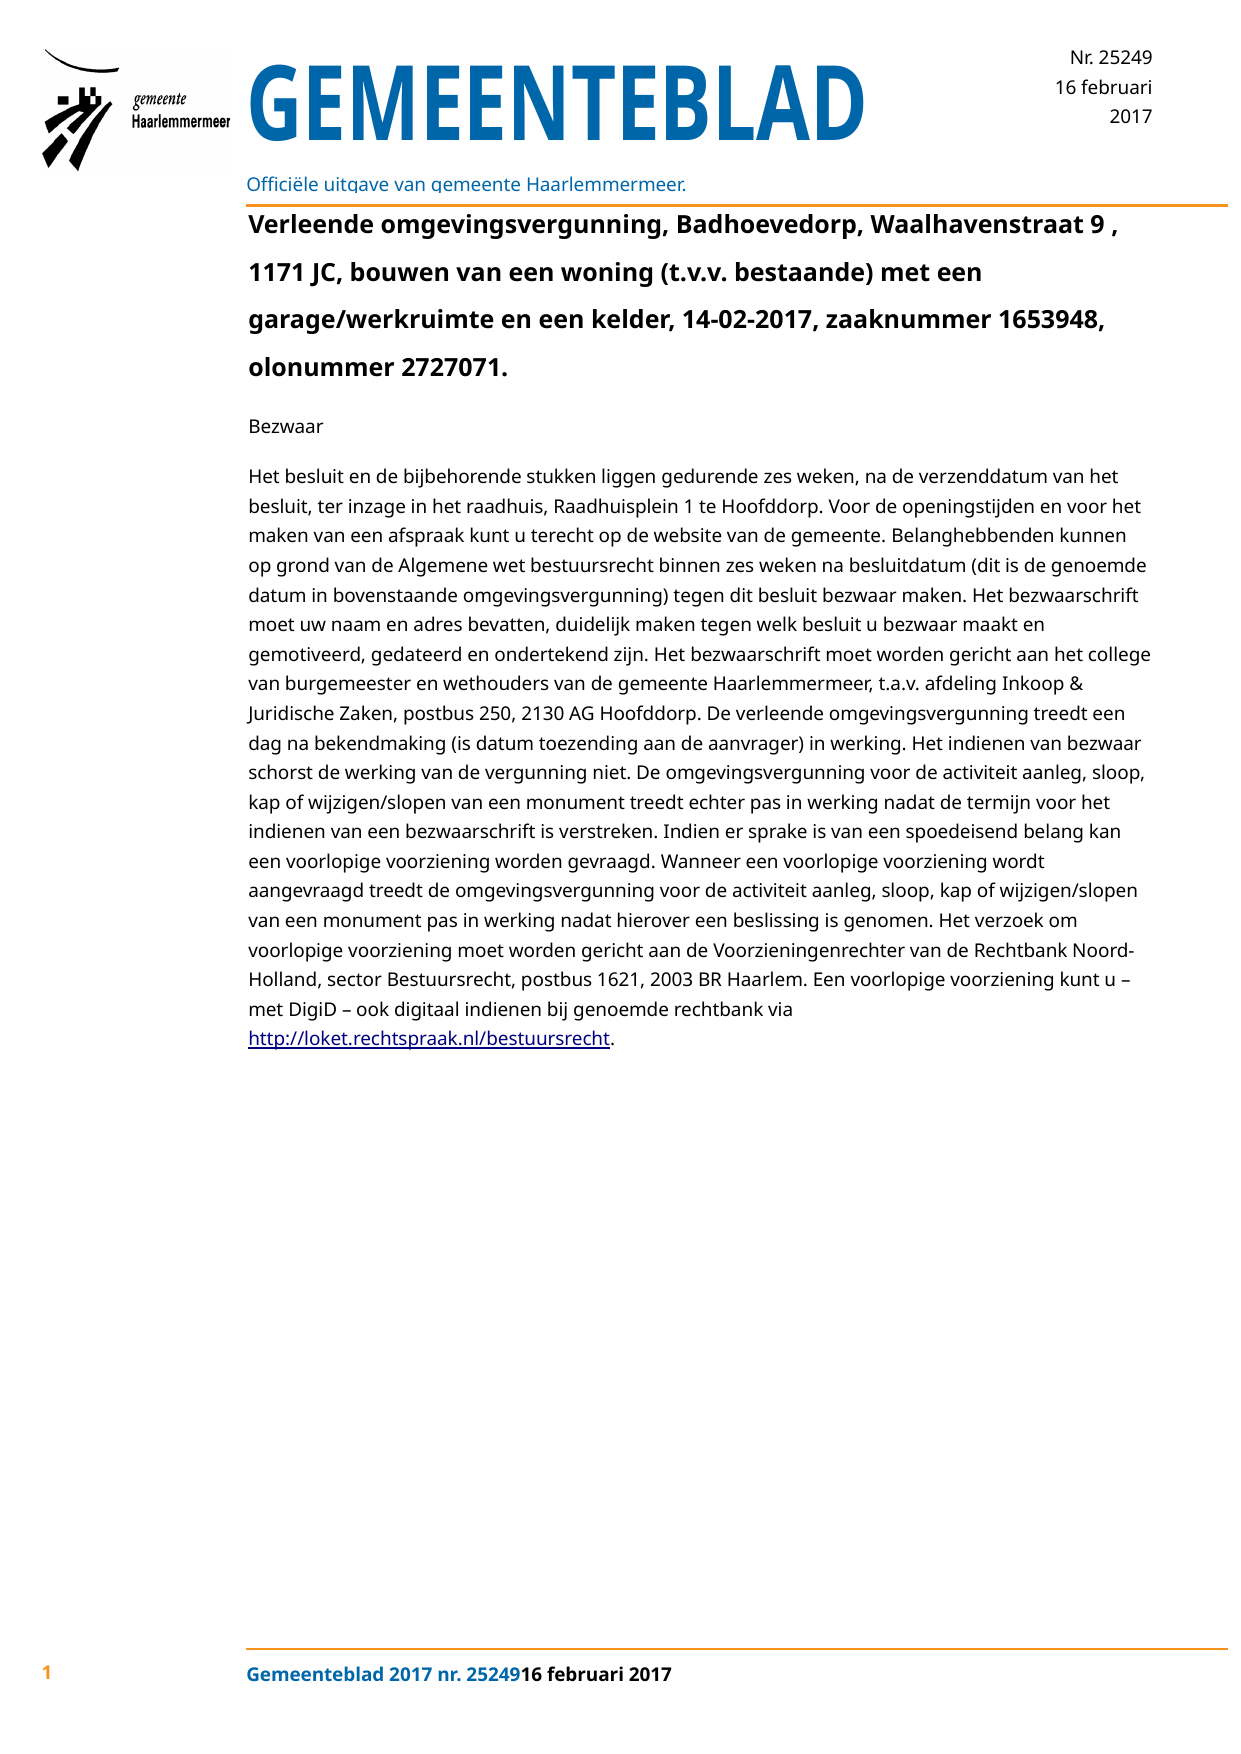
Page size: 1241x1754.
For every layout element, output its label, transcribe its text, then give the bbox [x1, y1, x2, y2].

text Bezwaar [248, 413, 1152, 439]
text Het besluit en de bijbehorende stukken liggen gedurende zes weken, na de verzenddatum van het besluit, ter inzage in het raadhuis, Raadhuisplein 1 te Hoofddorp. Voor de openingstijden en voor het maken van een afspraak kunt u terecht op de website van de gemeente. Belanghebbenden kunnen op grond van de Algemene wet bestuursrecht binnen zes weken na besluitdatum (dit is de genoemde datum in bovenstaande omgevingsvergunning) tegen dit besluit bezwaar maken. Het bezwaarschrift moet uw naam en adres bevatten, duidelijk maken tegen welk besluit u bezwaar maakt en gemotiveerd, gedateerd en ondertekend zijn. Het bezwaarschrift moet worden gericht aan het college van burgemeester en wethouders van de gemeente Haarlemmermeer, t.a.v. afdeling Inkoop & Juridische Zaken, postbus 250, 2130 AG Hoofddorp. De verleende omgevingsvergunning treedt een dag na bekendmaking (is datum toezending aan de aanvrager) in werking. Het indienen van bezwaar schorst de werking van de vergunning niet. De omgevingsvergunning voor de activiteit aanleg, sloop, kap of wijzigen/slopen van een monument treedt echter pas in werking nadat de termijn voor het indienen van een bezwaarschrift is verstreken. Indien er sprake is van een spoedeisend belang kan een voorlopige voorziening worden gevraagd. Wanneer een voorlopige voorziening wordt aangevraagd treedt de omgevingsvergunning voor de activiteit aanleg, sloop, kap of wijzigen/slopen van een monument pas in werking nadat hierover een beslissing is genomen. Het verzoek om voorlopige voorziening moet worden gericht aan de Voorzieningenrechter van de Rechtbank Noord-Holland, sector Bestuursrecht, postbus 1621, 2003 BR Haarlem. Een voorlopige voorziening kunt u – met DigiD – ook digitaal indienen bij genoemde rechtbank via http://loket.rechtspraak.nl/bestuursrecht. [248, 463, 1152, 1051]
picture [41, 47, 231, 172]
text Verleende omgevingsvergunning, Badhoevedorp, Waalhavenstraat 9 , 1171 JC, bouwen van een woning (t.v.v. bestaande) met een garage/werkruimte en een kelder, 14-02-2017, zaaknummer 1653948, olonummer 2727071. [248, 207, 1152, 384]
